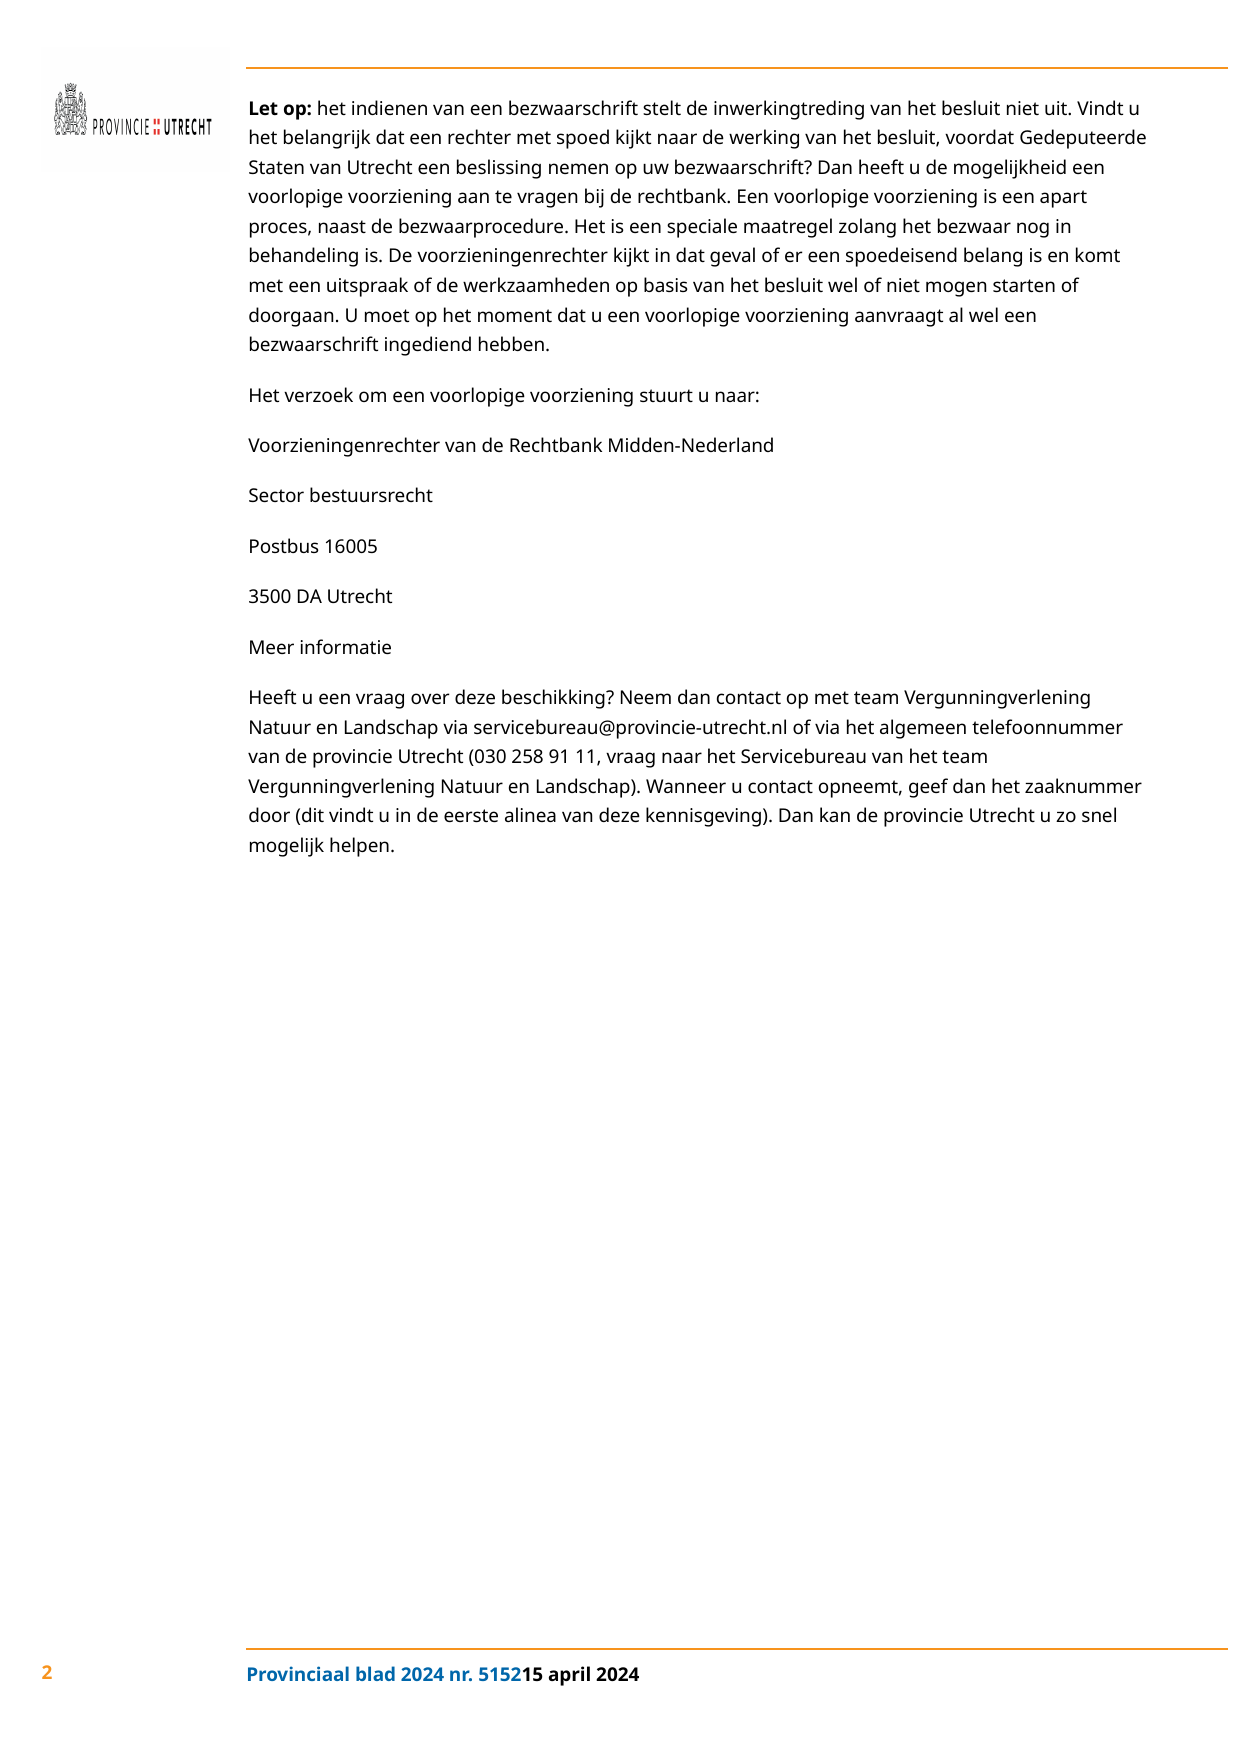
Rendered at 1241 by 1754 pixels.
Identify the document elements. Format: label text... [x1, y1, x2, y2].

text 3500 DA Utrecht [248, 583, 1152, 609]
text Postbus 16005 [248, 533, 1152, 559]
picture [41, 47, 231, 172]
text Let op: het indienen van een bezwaarschrift stelt de inwerkingtreding van het besluit niet uit. Vindt u het belangrijk dat een rechter met spoed kijkt naar de werking van het besluit, voordat Gedeputeerde Staten van Utrecht een beslissing nemen op uw bezwaarschrift? Dan heeft u de mogelijkheid een voorlopige voorziening aan te vragen bij de rechtbank. Een voorlopige voorziening is een apart proces, naast de bezwaarprocedure. Het is een speciale maatregel zolang het bezwaar nog in behandeling is. De voorzieningenrechter kijkt in dat geval of er een spoedeisend belang is en komt met een uitspraak of de werkzaamheden op basis van het besluit wel of niet mogen starten of doorgaan. U moet op het moment dat u een voorlopige voorziening aanvraagt al wel een bezwaarschrift ingediend hebben. [248, 95, 1152, 357]
text Voorzieningenrechter van de Rechtbank Midden-Nederland [248, 432, 1152, 458]
text Het verzoek om een voorlopige voorziening stuurt u naar: [248, 382, 1152, 408]
text Sector bestuursrecht [248, 483, 1152, 508]
text Meer informatie [248, 634, 1152, 660]
text Heeft u een vraag over deze beschikking? Neem dan contact op met team Vergunningverlening Natuur en Landschap via servicebureau@provincie-utrecht.nl of via het algemeen telefoonnummer van de provincie Utrecht (030 258 91 11, vraag naar het Servicebureau van het team Vergunningverlening Natuur en Landschap). Wanneer u contact opneemt, geef dan het zaaknummer door (dit vindt u in de eerste alinea van deze kennisgeving). Dan kan de provincie Utrecht u zo snel mogelijk helpen. [248, 684, 1152, 858]
